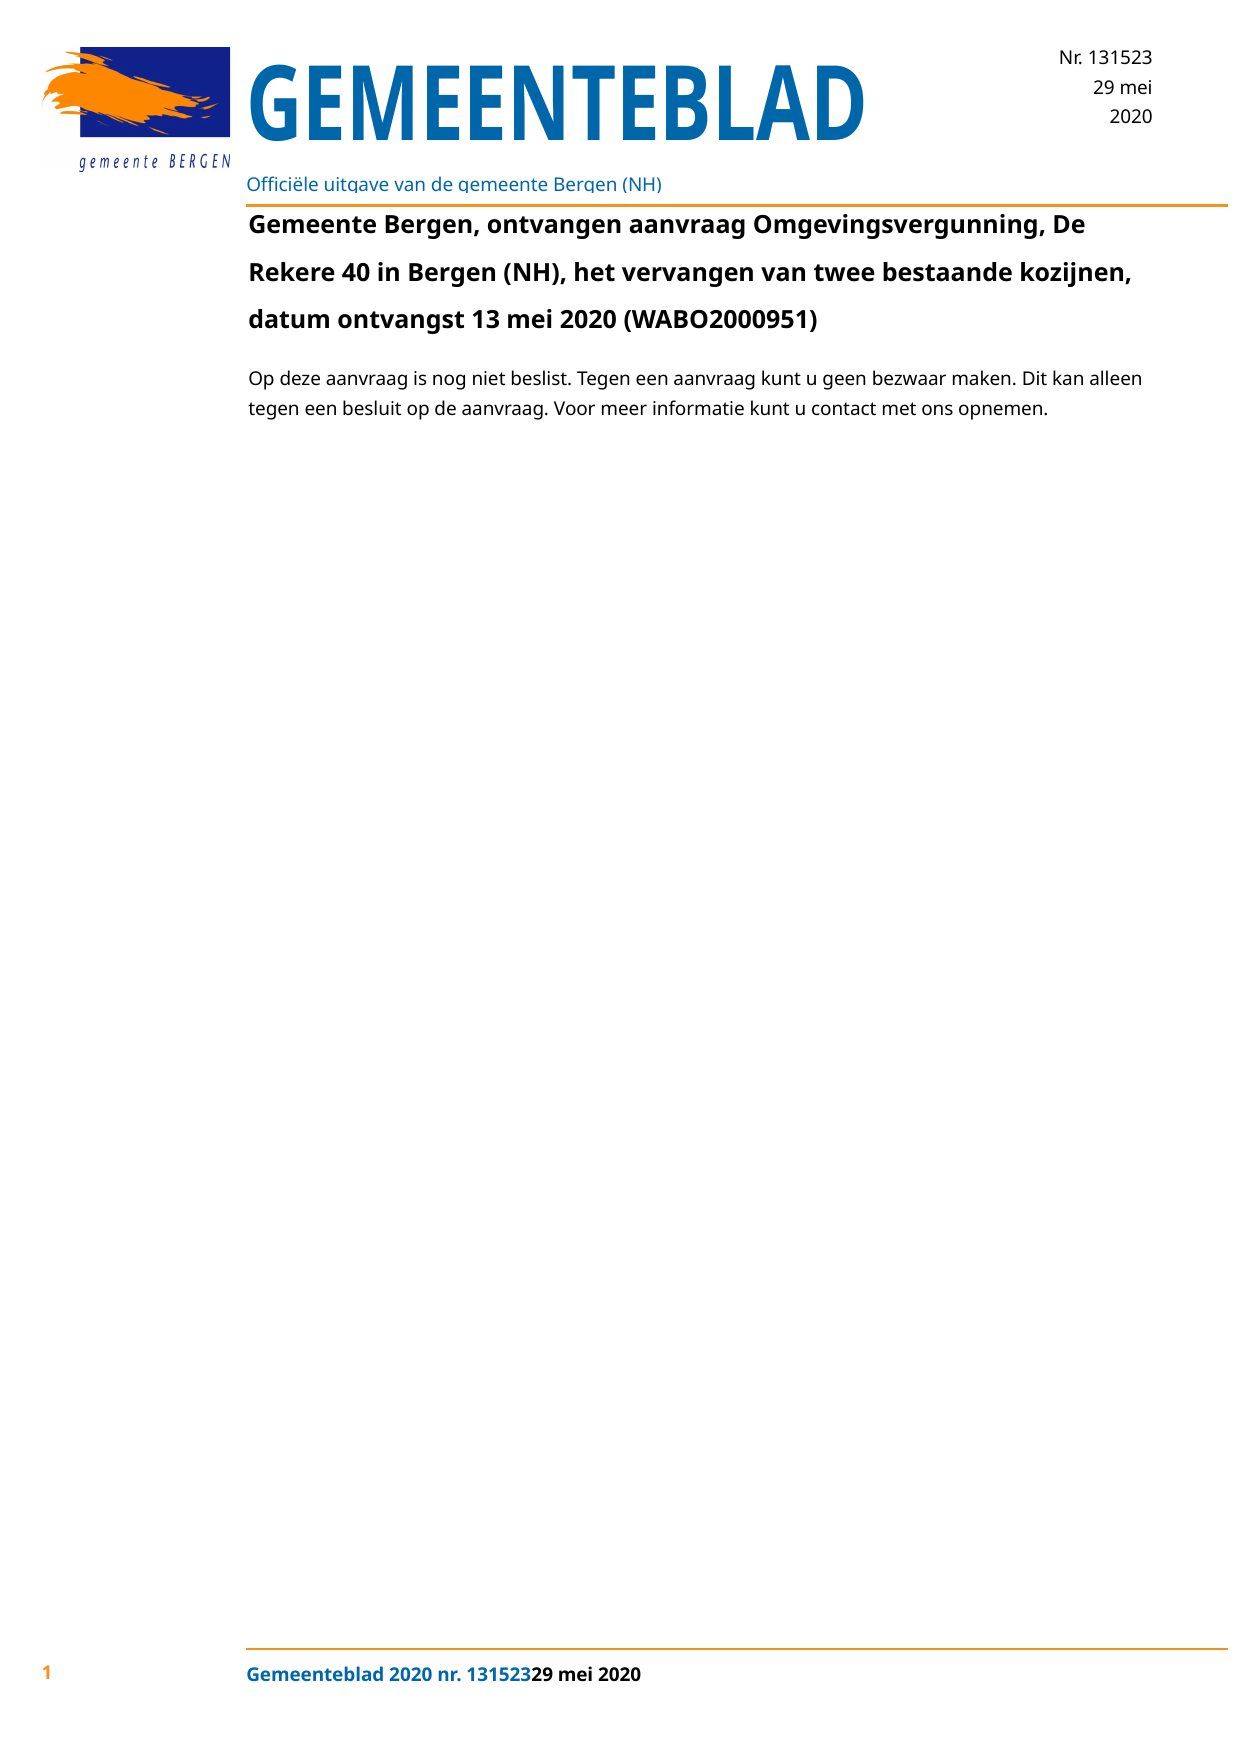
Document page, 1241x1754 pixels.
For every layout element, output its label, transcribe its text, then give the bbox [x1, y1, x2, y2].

picture [41, 47, 231, 172]
text Gemeente Bergen, ontvangen aanvraag Omgevingsvergunning, De Rekere 40 in Bergen (NH), het vervangen van twee bestaande kozijnen, datum ontvangst 13 mei 2020 (WABO2000951) [248, 207, 1152, 336]
text Op deze aanvraag is nog niet beslist. Tegen een aanvraag kunt u geen bezwaar maken. Dit kan alleen tegen een besluit op de aanvraag. Voor meer informatie kunt u contact met ons opnemen. [248, 366, 1152, 421]
